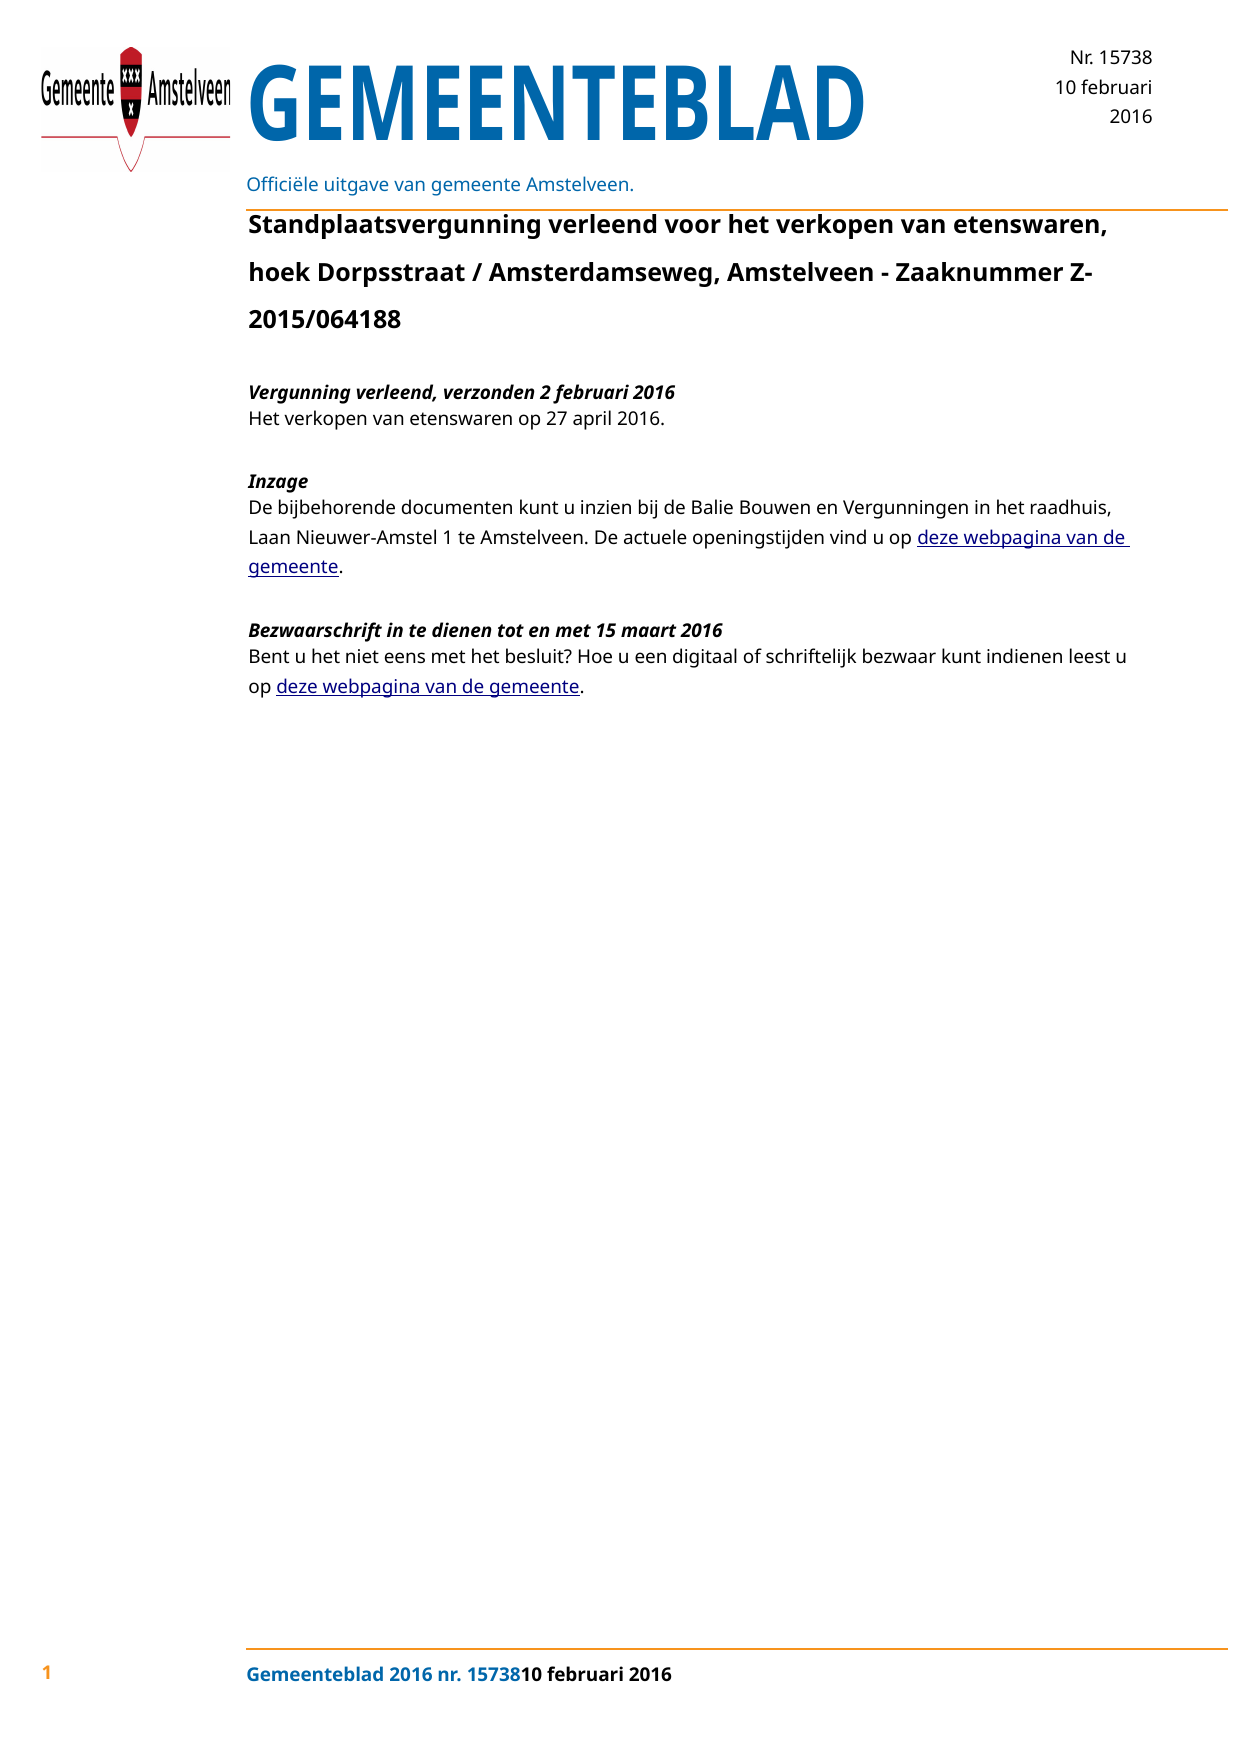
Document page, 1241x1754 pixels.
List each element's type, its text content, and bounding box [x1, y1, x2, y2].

picture [41, 47, 231, 172]
text Bent u het niet eens met het besluit? Hoe u een digitaal of schriftelijk bezwaar kunt indienen leest u op deze webpagina van de gemeente. [248, 643, 1152, 699]
text Standplaatsvergunning verleend voor het verkopen van etenswaren, hoek Dorpsstraat / Amsterdamseweg, Amstelveen - Zaaknummer Z-2015/064188 [248, 211, 1152, 336]
text Bezwaarschrift in te dienen tot en met 15 maart 2016 [248, 618, 1152, 643]
text Vergunning verleend, verzonden 2 februari 2016 [248, 379, 1152, 405]
text Het verkopen van etenswaren op 27 april 2016. [248, 405, 1152, 431]
text Inzage [248, 469, 1152, 494]
text De bijbehorende documenten kunt u inzien bij de Balie Bouwen en Vergunningen in het raadhuis, Laan Nieuwer-Amstel 1 te Amstelveen. De actuele openingstijden vind u op deze webpagina van de gemeente. [248, 494, 1152, 579]
